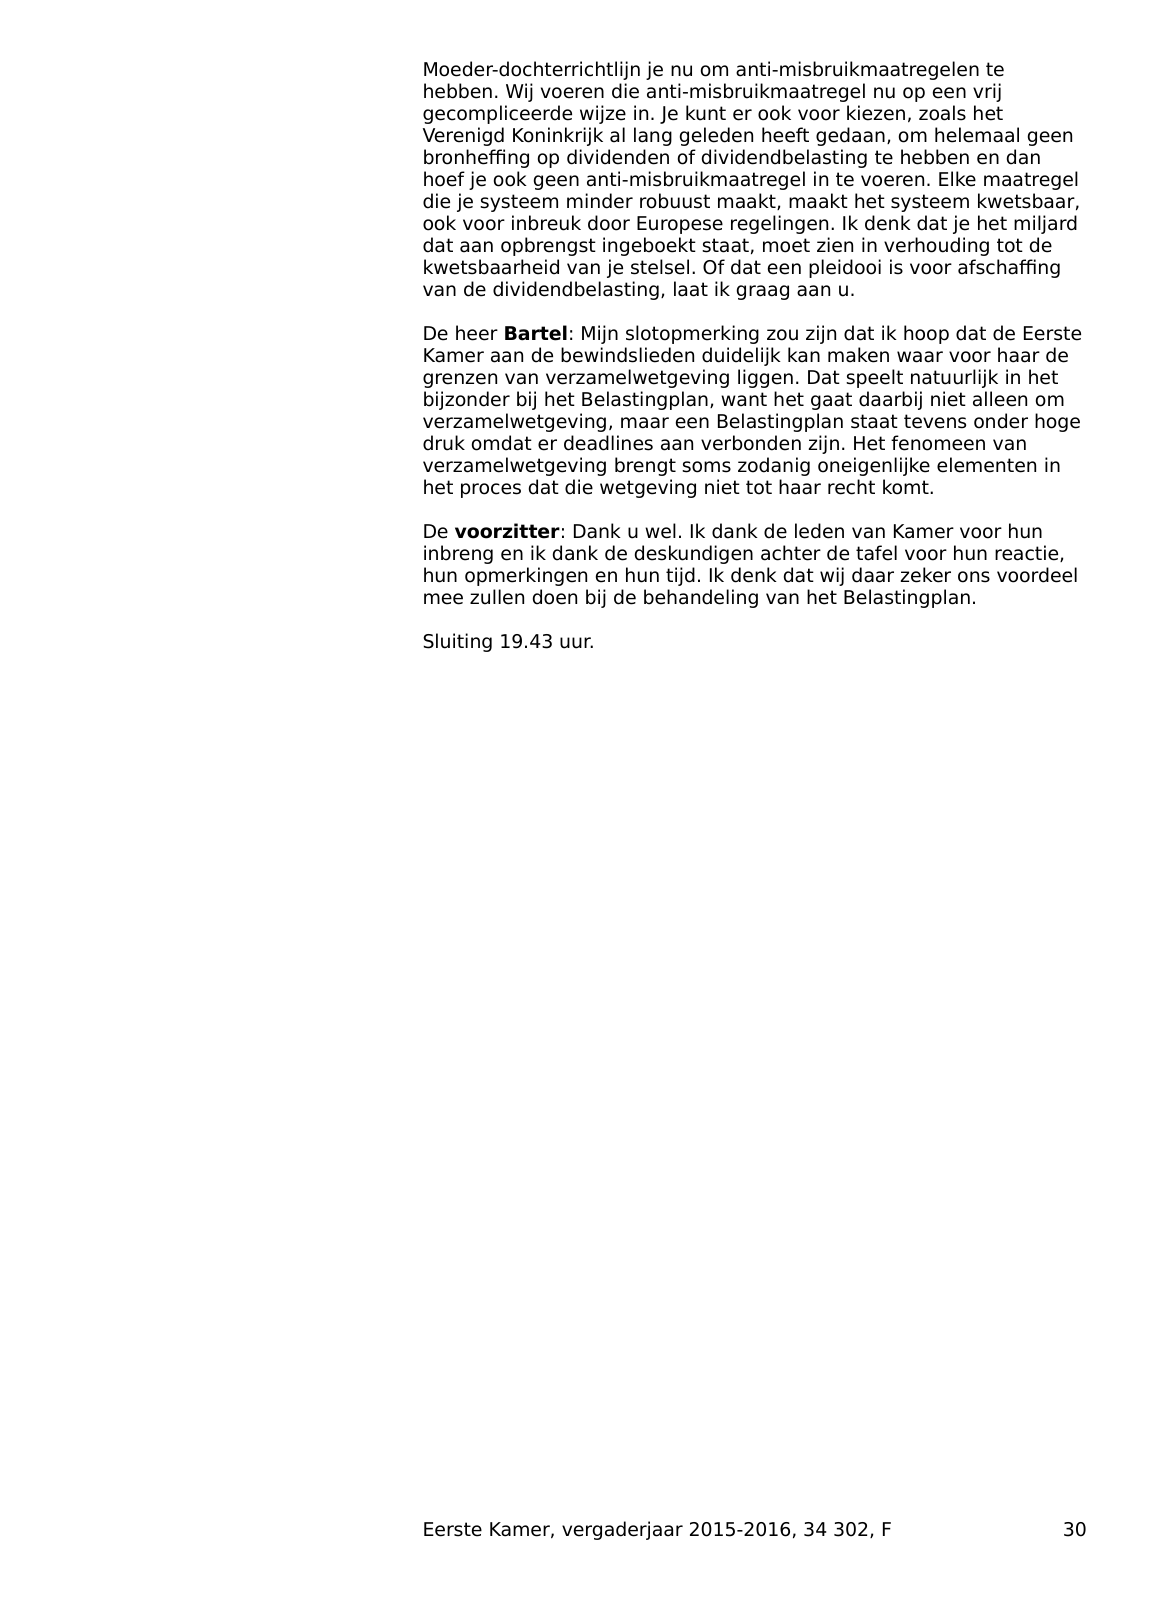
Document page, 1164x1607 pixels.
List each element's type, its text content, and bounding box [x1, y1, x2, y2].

text De voorzitter: Dank u wel. Ik dank de leden van Kamer voor hun inbreng en ik dank de deskundigen achter de tafel voor hun reactie, hun opmerkingen en hun tijd. Ik denk dat wij daar zeker ons voordeel mee zullen doen bij de behandeling van het Belastingplan. [422, 521, 1087, 609]
text De heer Bartel: Mijn slotopmerking zou zijn dat ik hoop dat de Eerste Kamer aan de bewindslieden duidelijk kan maken waar voor haar de grenzen van verzamelwetgeving liggen. Dat speelt natuurlijk in het bijzonder bij het Belastingplan, want het gaat daarbij niet alleen om verzamelwetgeving, maar een Belastingplan staat tevens onder hoge druk omdat er deadlines aan verbonden zijn. Het fenomeen van verzamelwetgeving brengt soms zodanig oneigenlijke elementen in het proces dat die wetgeving niet tot haar recht komt. [422, 323, 1087, 499]
text Sluiting 19.43 uur. [422, 631, 1087, 653]
text Moeder-dochterrichtlijn je nu om anti-misbruikmaatregelen te hebben. Wij voeren die anti-misbruikmaatregel nu op een vrij gecompliceerde wijze in. Je kunt er ook voor kiezen, zoals het Verenigd Koninkrijk al lang geleden heeft gedaan, om helemaal geen bronheffing op dividenden of dividendbelasting te hebben en dan hoef je ook geen anti-misbruikmaatregel in te voeren. Elke maatregel die je systeem minder robuust maakt, maakt het systeem kwetsbaar, ook voor inbreuk door Europese regelingen. Ik denk dat je het miljard dat aan opbrengst ingeboekt staat, moet zien in verhouding tot de kwetsbaarheid van je stelsel. Of dat een pleidooi is voor afschaffing van de dividendbelasting, laat ik graag aan u. [422, 59, 1087, 301]
